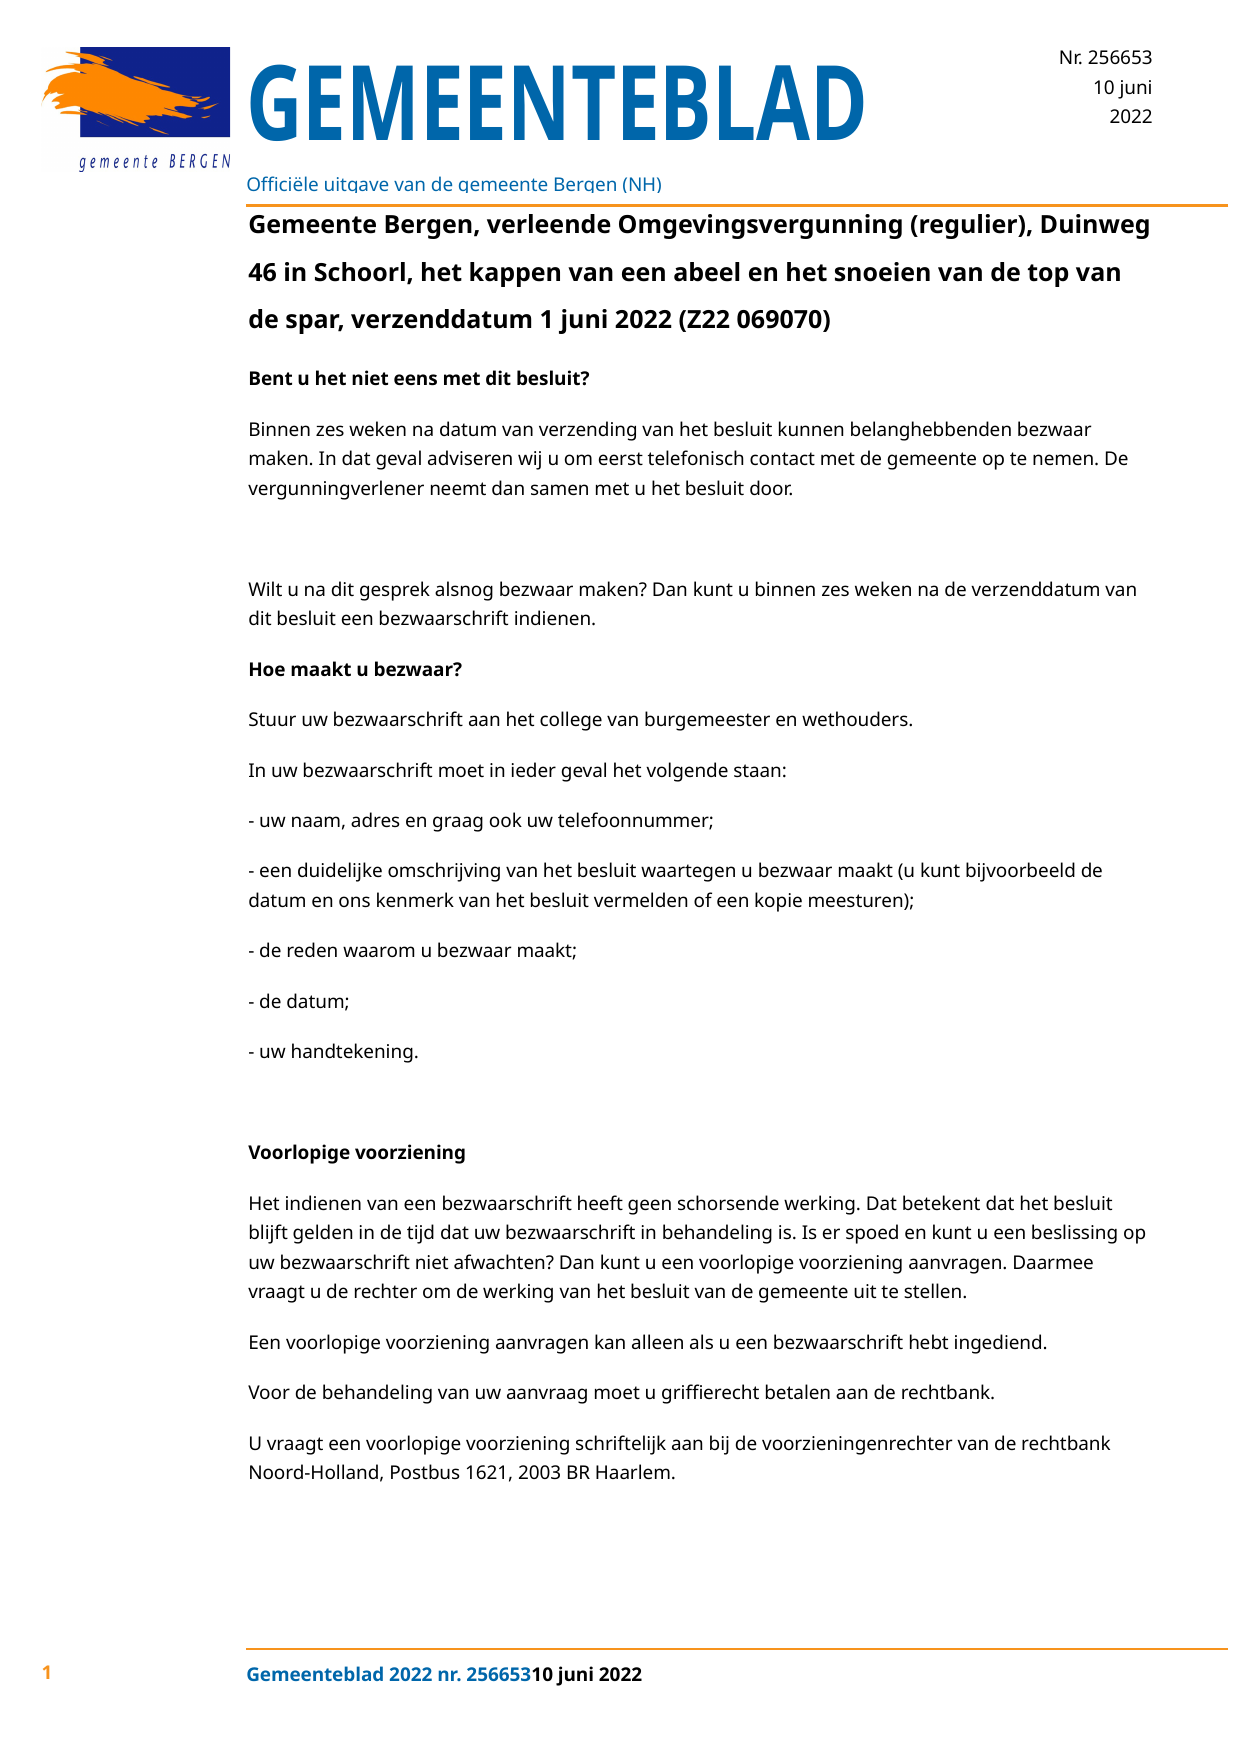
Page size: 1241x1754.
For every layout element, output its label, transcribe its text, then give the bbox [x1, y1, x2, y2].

picture [41, 47, 231, 172]
text Bent u het niet eens met dit besluit? [248, 366, 1152, 391]
text - uw handtekening. [248, 1038, 1152, 1064]
text - uw naam, adres en graag ook uw telefoonnummer; [248, 807, 1152, 833]
text U vraagt een voorlopige voorziening schriftelijk aan bij de voorzieningenrechter van de rechtbank Noord-Holland, Postbus 1621, 2003 BR Haarlem. [248, 1430, 1152, 1485]
text Gemeente Bergen, verleende Omgevingsvergunning (regulier), Duinweg 46 in Schoorl, het kappen van een abeel en het snoeien van de top van de spar, verzenddatum 1 juni 2022 (Z22 069070) [248, 207, 1152, 336]
text Stuur uw bezwaarschrift aan het college van burgemeester en wethouders. [248, 706, 1152, 732]
text Hoe maakt u bezwaar? [248, 656, 1152, 682]
text Voorlopige voorziening [248, 1139, 1152, 1165]
text Binnen zes weken na datum van verzending van het besluit kunnen belanghebbenden bezwaar maken. In dat geval adviseren wij u om eerst telefonisch contact met de gemeente op te nemen. De vergunningverlener neemt dan samen met u het besluit door. [248, 416, 1152, 501]
text In uw bezwaarschrift moet in ieder geval het volgende staan: [248, 757, 1152, 782]
text - de reden waarom u bezwaar maakt; [248, 938, 1152, 963]
text Wilt u na dit gesprek alsnog bezwaar maken? Dan kunt u binnen zes weken na de verzenddatum van dit besluit een bezwaarschrift indienen. [248, 576, 1152, 631]
text Voor de behandeling van uw aanvraag moet u griffierecht betalen aan de rechtbank. [248, 1379, 1152, 1405]
text Een voorlopige voorziening aanvragen kan alleen als u een bezwaarschrift hebt ingediend. [248, 1329, 1152, 1354]
text - de datum; [248, 988, 1152, 1014]
text - een duidelijke omschrijving van het besluit waartegen u bezwaar maakt (u kunt bijvoorbeeld de datum en ons kenmerk van het besluit vermelden of een kopie meesturen); [248, 858, 1152, 913]
text Het indienen van een bezwaarschrift heeft geen schorsende werking. Dat betekent dat het besluit blijft gelden in de tijd dat uw bezwaarschrift in behandeling is. Is er spoed en kunt u een beslissing op uw bezwaarschrift niet afwachten? Dan kunt u een voorlopige voorziening aanvragen. Daarmee vraagt u de rechter om de werking van het besluit van de gemeente uit te stellen. [248, 1190, 1152, 1304]
